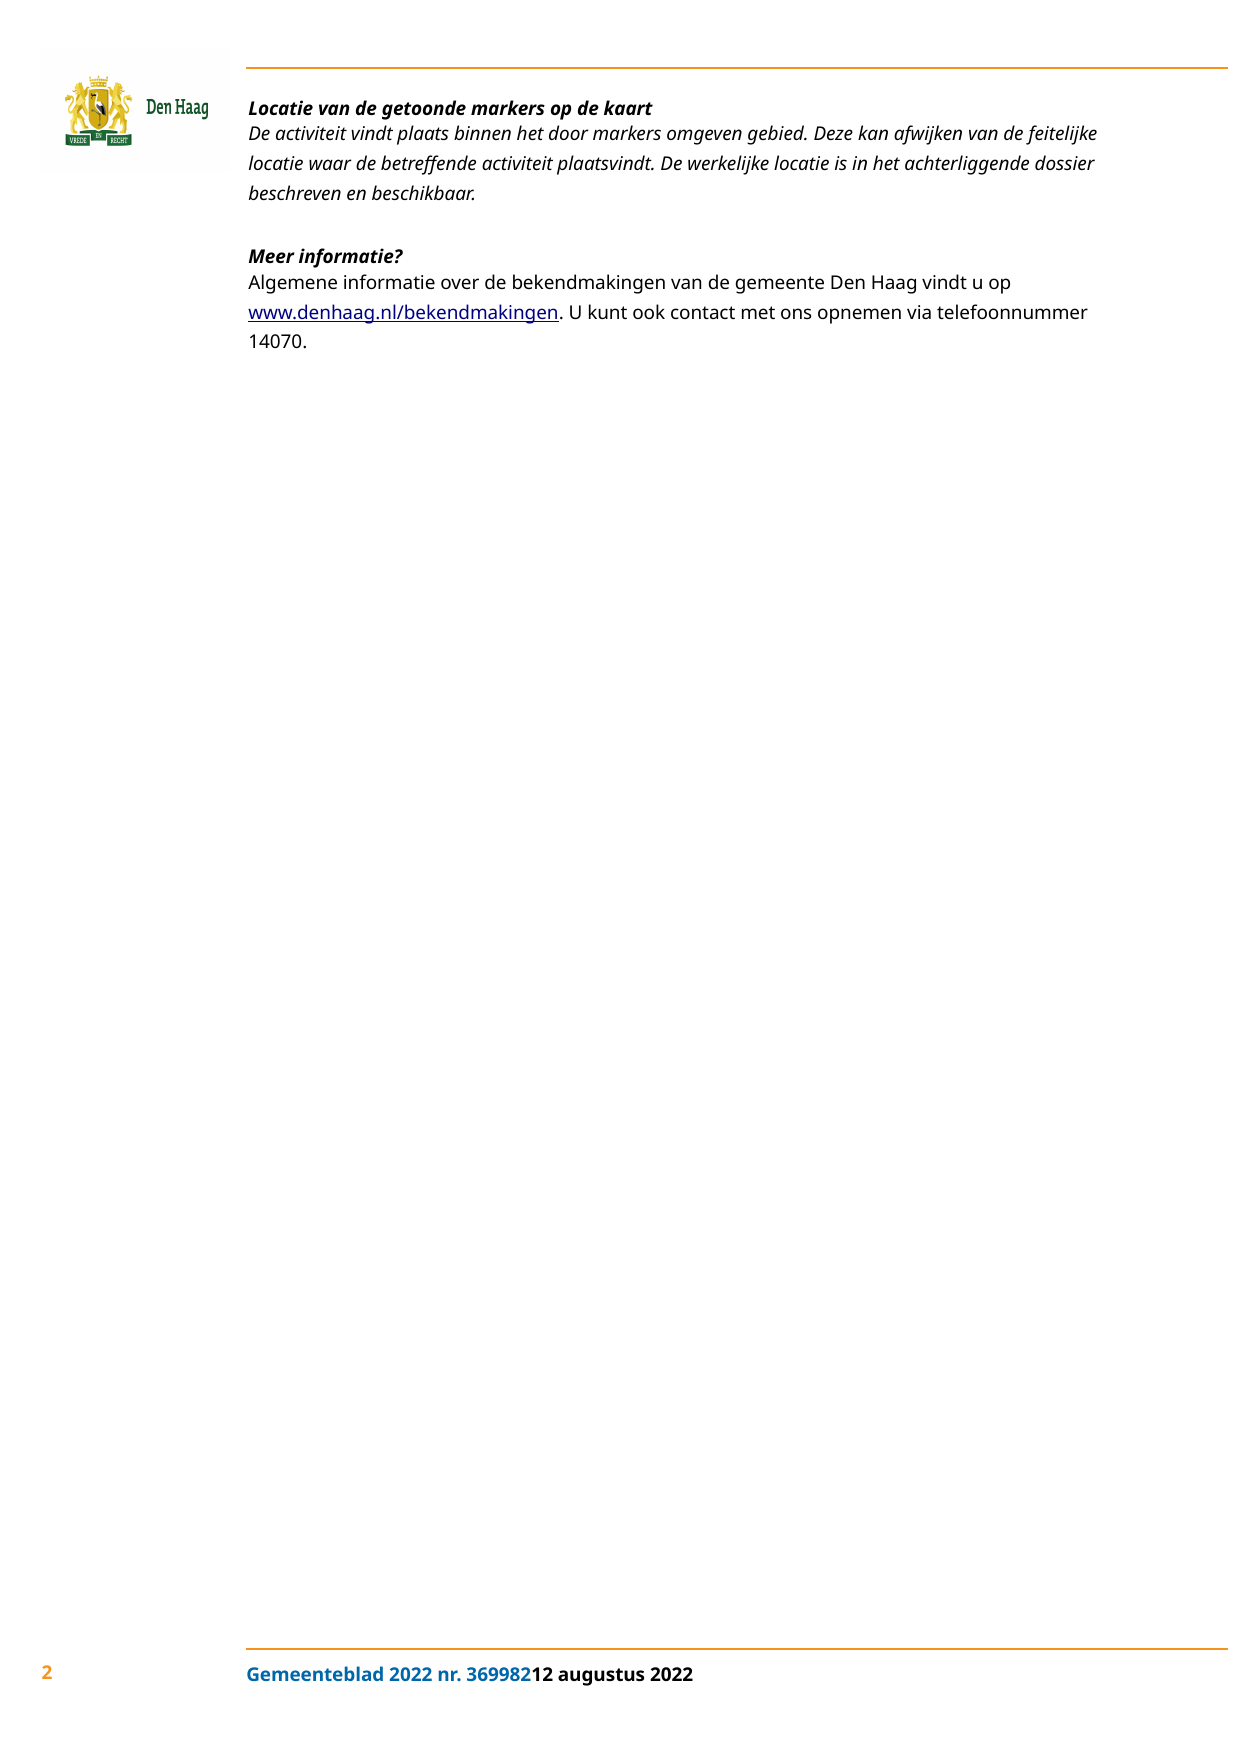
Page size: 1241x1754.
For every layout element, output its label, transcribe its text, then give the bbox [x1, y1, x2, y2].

text De activiteit vindt plaats binnen het door markers omgeven gebied. Deze kan afwijken van de feitelijke locatie waar de betreffende activiteit plaatsvindt. De werkelijke locatie is in het achterliggende dossier beschreven en beschikbaar. [248, 121, 1152, 205]
text Algemene informatie over de bekendmakingen van de gemeente Den Haag vindt u op www.denhaag.nl/bekendmakingen. U kunt ook contact met ons opnemen via telefoonnummer 14070. [248, 269, 1152, 354]
picture [41, 47, 231, 172]
text Locatie van de getoonde markers op de kaart [248, 95, 1152, 121]
text Meer informatie? [248, 244, 1152, 269]
